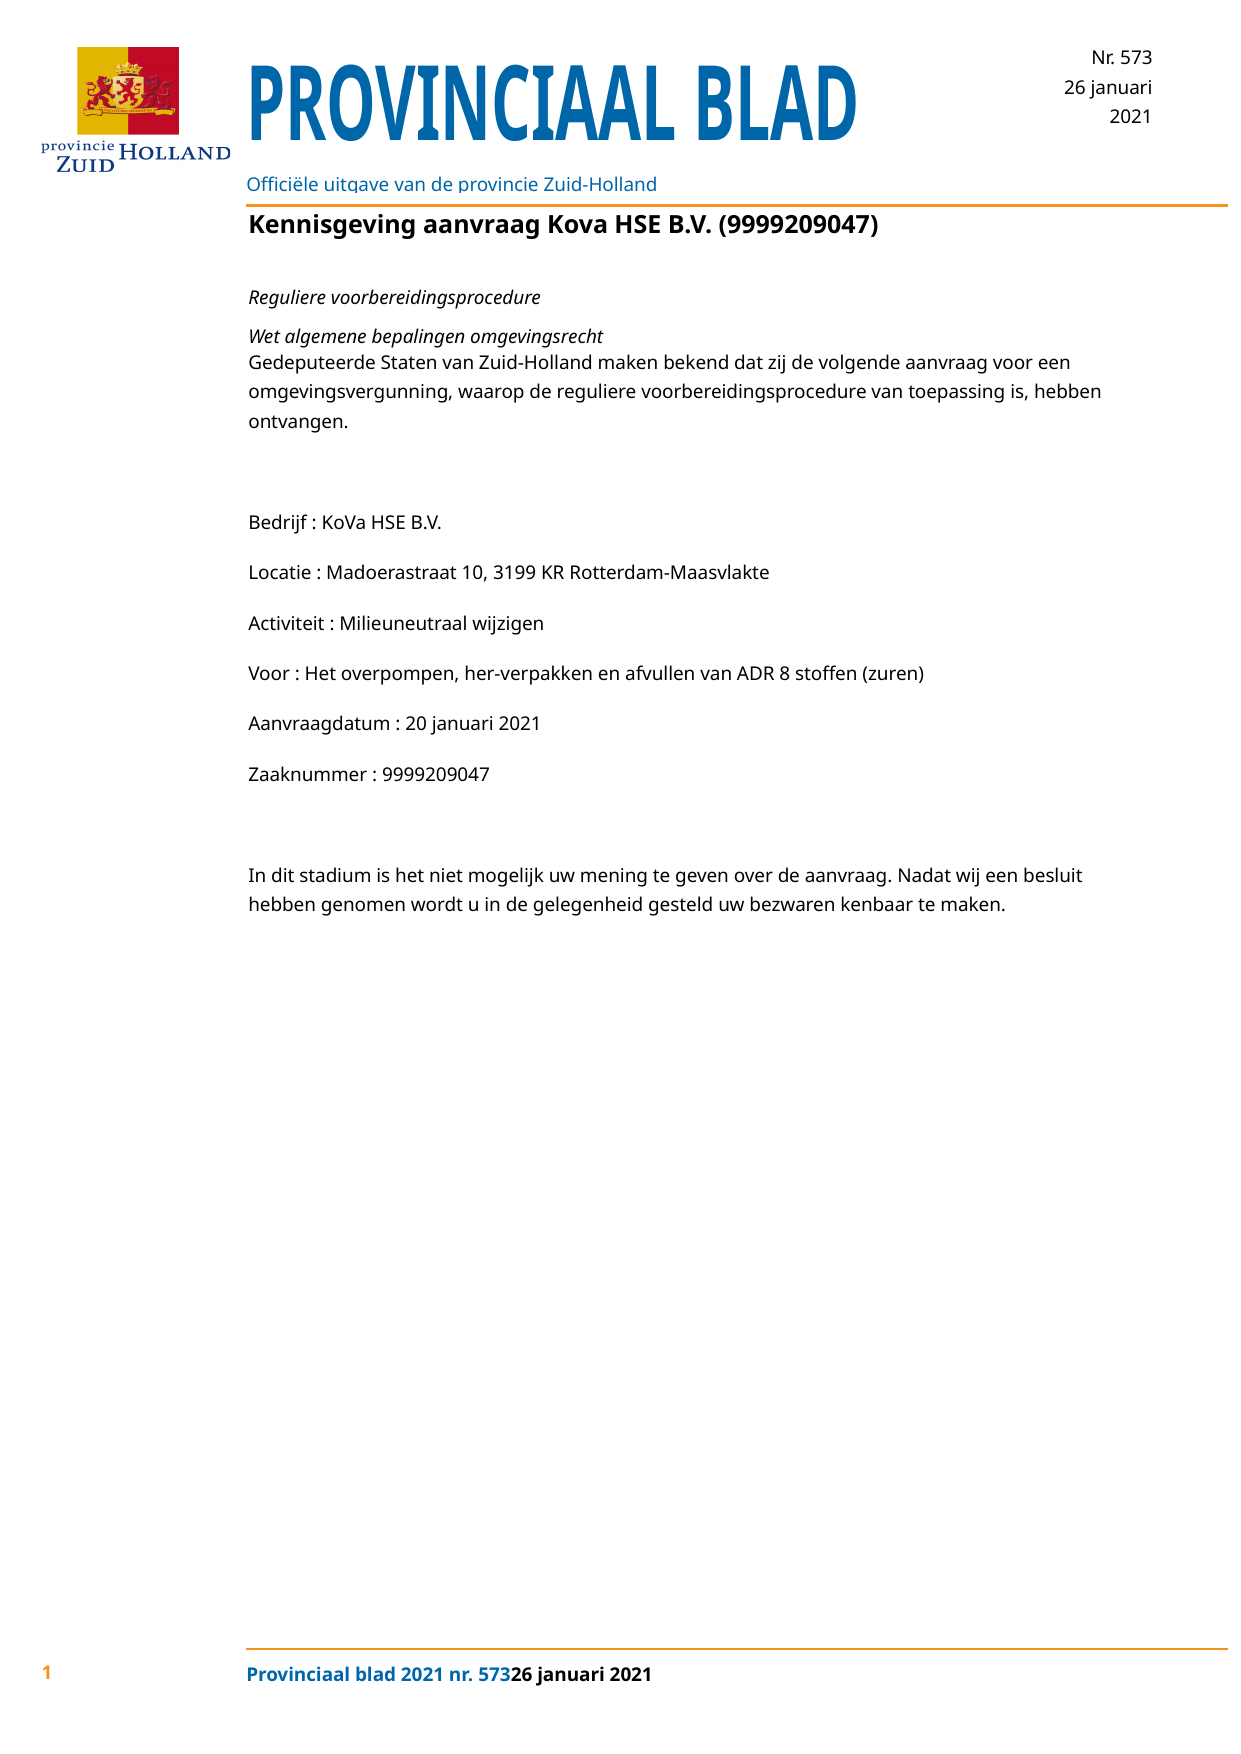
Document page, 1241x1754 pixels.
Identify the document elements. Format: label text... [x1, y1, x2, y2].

text Locatie : Madoerastraat 10, 3199 KR Rotterdam-Maasvlakte [248, 559, 1152, 585]
text Bedrijf : KoVa HSE B.V. [248, 509, 1152, 534]
text Reguliere voorbereidingsprocedure [248, 284, 1152, 309]
text Wet algemene bepalingen omgevingsrecht [248, 323, 1152, 349]
text Kennisgeving aanvraag Kova HSE B.V. (9999209047) [248, 207, 1152, 241]
text Gedeputeerde Staten van Zuid-Holland maken bekend dat zij de volgende aanvraag voor een omgevingsvergunning, waarop de reguliere voorbereidingsprocedure van toepassing is, hebben ontvangen. [248, 349, 1152, 434]
text In dit stadium is het niet mogelijk uw mening te geven over de aanvraag. Nadat wij een besluit hebben genomen wordt u in de gelegenheid gesteld uw bezwaren kenbaar te maken. [248, 862, 1152, 917]
text Aanvraagdatum : 20 januari 2021 [248, 711, 1152, 736]
text Voor : Het overpompen, her-verpakken en afvullen van ADR 8 stoffen (zuren) [248, 660, 1152, 686]
text Activiteit : Milieuneutraal wijzigen [248, 610, 1152, 635]
picture [41, 47, 231, 172]
text Zaaknummer : 9999209047 [248, 761, 1152, 787]
